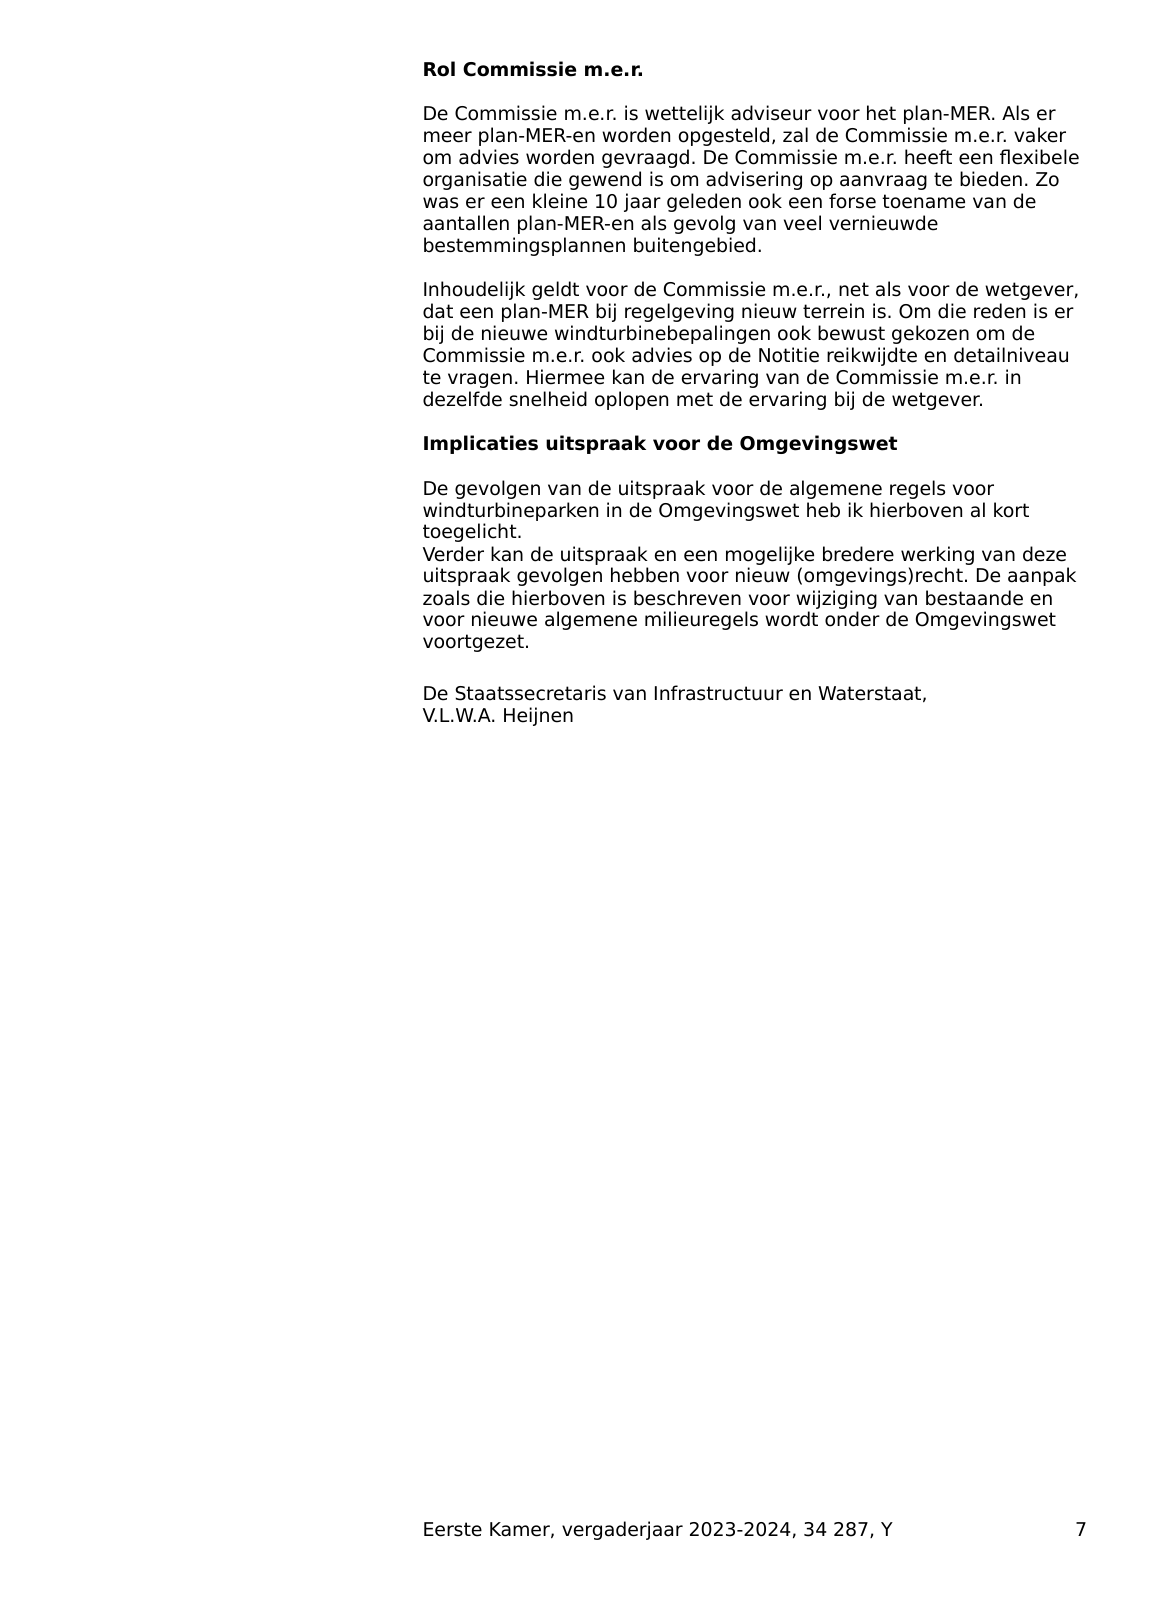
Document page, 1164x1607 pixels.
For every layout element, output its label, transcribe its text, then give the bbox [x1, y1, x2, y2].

text De gevolgen van de uitspraak voor de algemene regels voor windturbineparken in de Omgevingswet heb ik hierboven al kort toegelicht. [422, 477, 1087, 543]
text De Staatssecretaris van Infrastructuur en Waterstaat, V.L.W.A. Heijnen [422, 683, 1087, 727]
text De Commissie m.e.r. is wettelijk adviseur voor het plan-MER. Als er meer plan-MER-en worden opgesteld, zal de Commissie m.e.r. vaker om advies worden gevraagd. De Commissie m.e.r. heeft een flexibele organisatie die gewend is om advisering op aanvraag te bieden. Zo was er een kleine 10 jaar geleden ook een forse toename van de aantallen plan-MER-en als gevolg van veel vernieuwde bestemmingsplannen buitengebied. [422, 103, 1087, 257]
text Verder kan de uitspraak en een mogelijke bredere werking van deze uitspraak gevolgen hebben voor nieuw (omgevings)recht. De aanpak zoals die hierboven is beschreven voor wijziging van bestaande en voor nieuwe algemene milieuregels wordt onder de Omgevingswet voortgezet. [422, 543, 1087, 653]
text Inhoudelijk geldt voor de Commissie m.e.r., net als voor de wetgever, dat een plan-MER bij regelgeving nieuw terrein is. Om die reden is er bij de nieuwe windturbinebepalingen ook bewust gekozen om de Commissie m.e.r. ook advies op de Notitie reikwijdte en detailniveau te vragen. Hiermee kan de ervaring van de Commissie m.e.r. in dezelfde snelheid oplopen met de ervaring bij de wetgever. [422, 279, 1087, 411]
subtitle Implicaties uitspraak voor de Omgevingswet [422, 433, 1087, 455]
subtitle Rol Commissie m.e.r. [422, 59, 1087, 81]
